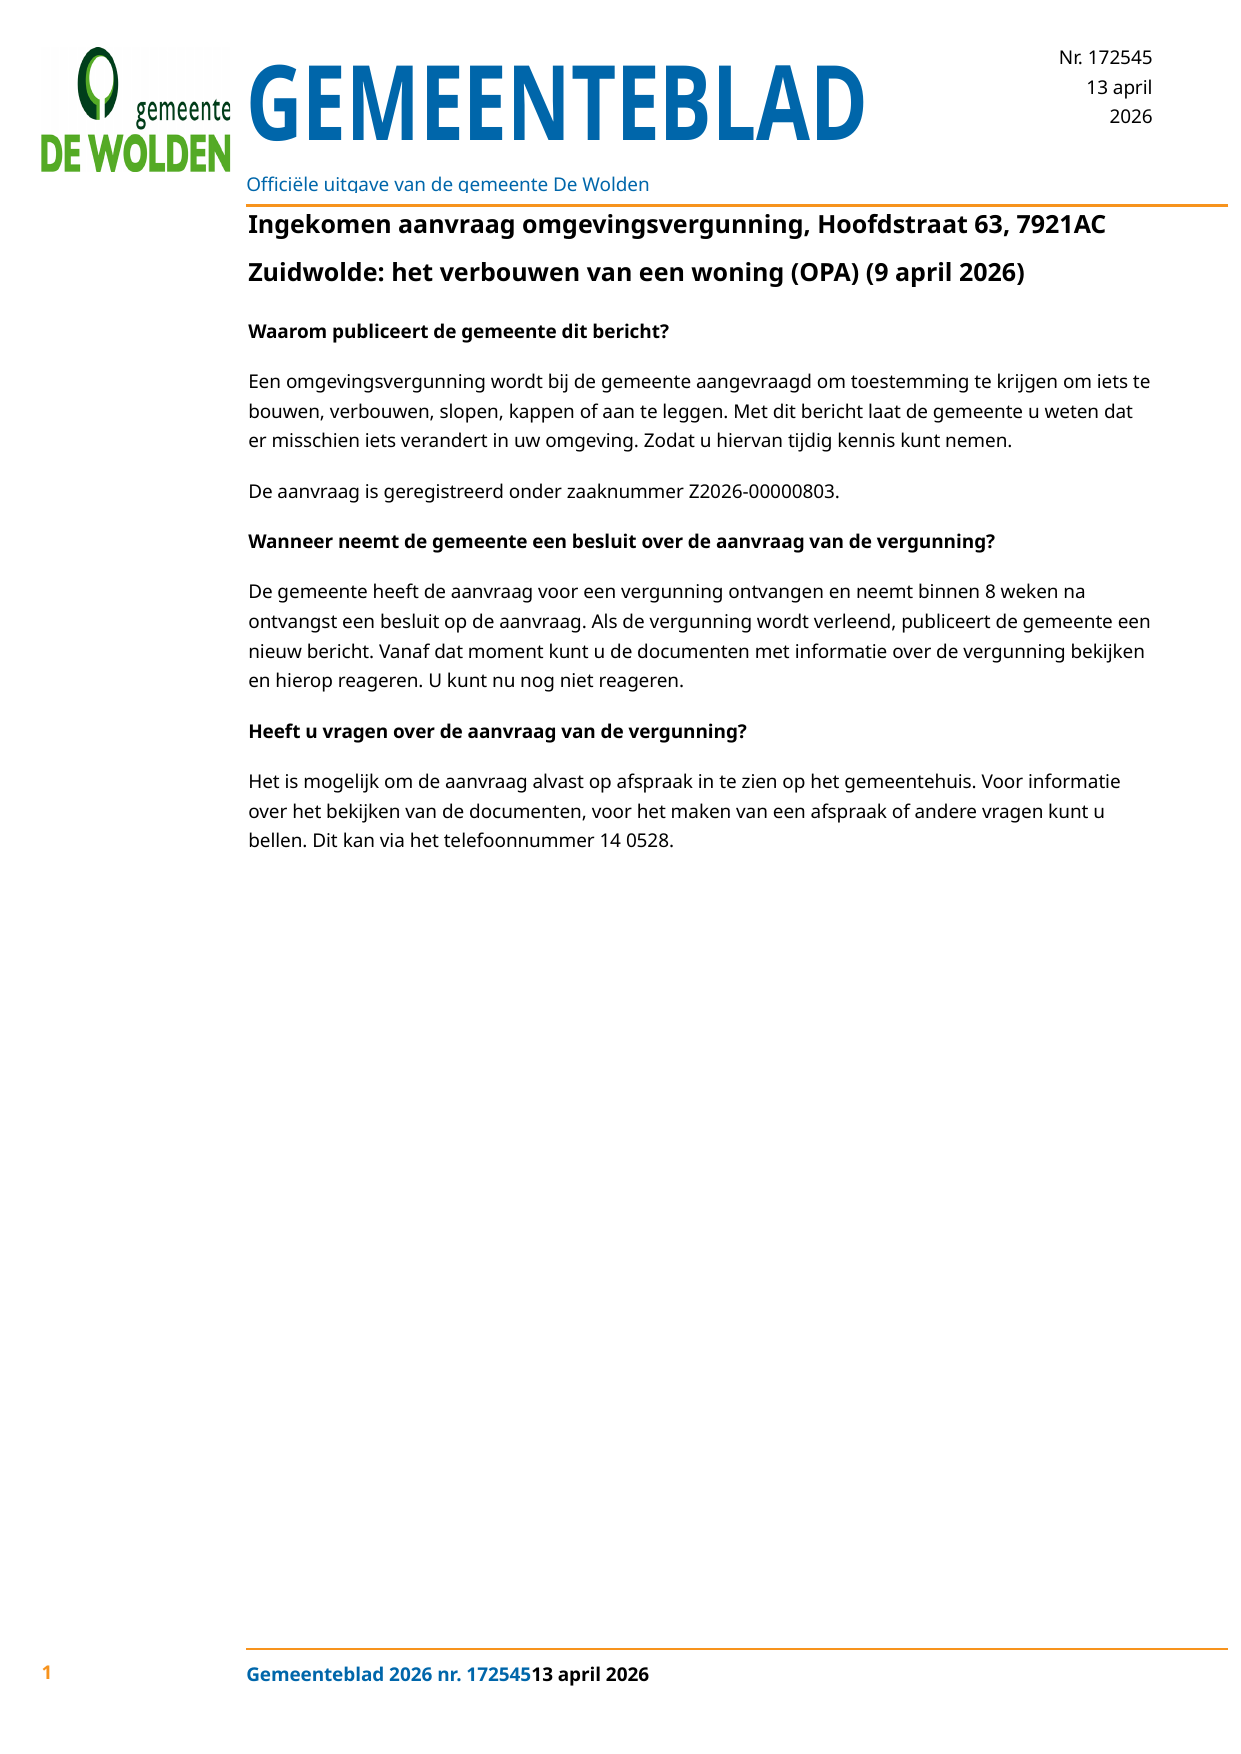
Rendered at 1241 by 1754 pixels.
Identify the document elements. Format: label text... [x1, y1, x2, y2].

text Een omgevingsvergunning wordt bij de gemeente aangevraagd om toestemming te krijgen om iets te bouwen, verbouwen, slopen, kappen of aan te leggen. Met dit bericht laat de gemeente u weten dat er misschien iets verandert in uw omgeving. Zodat u hiervan tijdig kennis kunt nemen. [248, 368, 1152, 453]
text De gemeente heeft de aanvraag voor een vergunning ontvangen en neemt binnen 8 weken na ontvangst een besluit op de aanvraag. Als de vergunning wordt verleend, publiceert de gemeente een nieuw bericht. Vanaf dat moment kunt u de documenten met informatie over de vergunning bekijken en hierop reageren. U kunt nu nog niet reageren. [248, 579, 1152, 693]
text Heeft u vragen over de aanvraag van de vergunning? [248, 718, 1152, 744]
text De aanvraag is geregistreerd onder zaaknummer Z2026-00000803. [248, 478, 1152, 504]
text Waarom publiceert de gemeente dit bericht? [248, 318, 1152, 344]
picture [41, 47, 231, 172]
text Het is mogelijk om de aanvraag alvast op afspraak in te zien op het gemeentehuis. Voor informatie over het bekijken van de documenten, voor het maken van een afspraak of andere vragen kunt u bellen. Dit kan via het telefoonnummer 14 0528. [248, 768, 1152, 853]
text Ingekomen aanvraag omgevingsvergunning, Hoofdstraat 63, 7921AC Zuidwolde: het verbouwen van een woning (OPA) (9 april 2026) [248, 207, 1152, 288]
text Wanneer neemt de gemeente een besluit over de aanvraag van de vergunning? [248, 528, 1152, 554]
